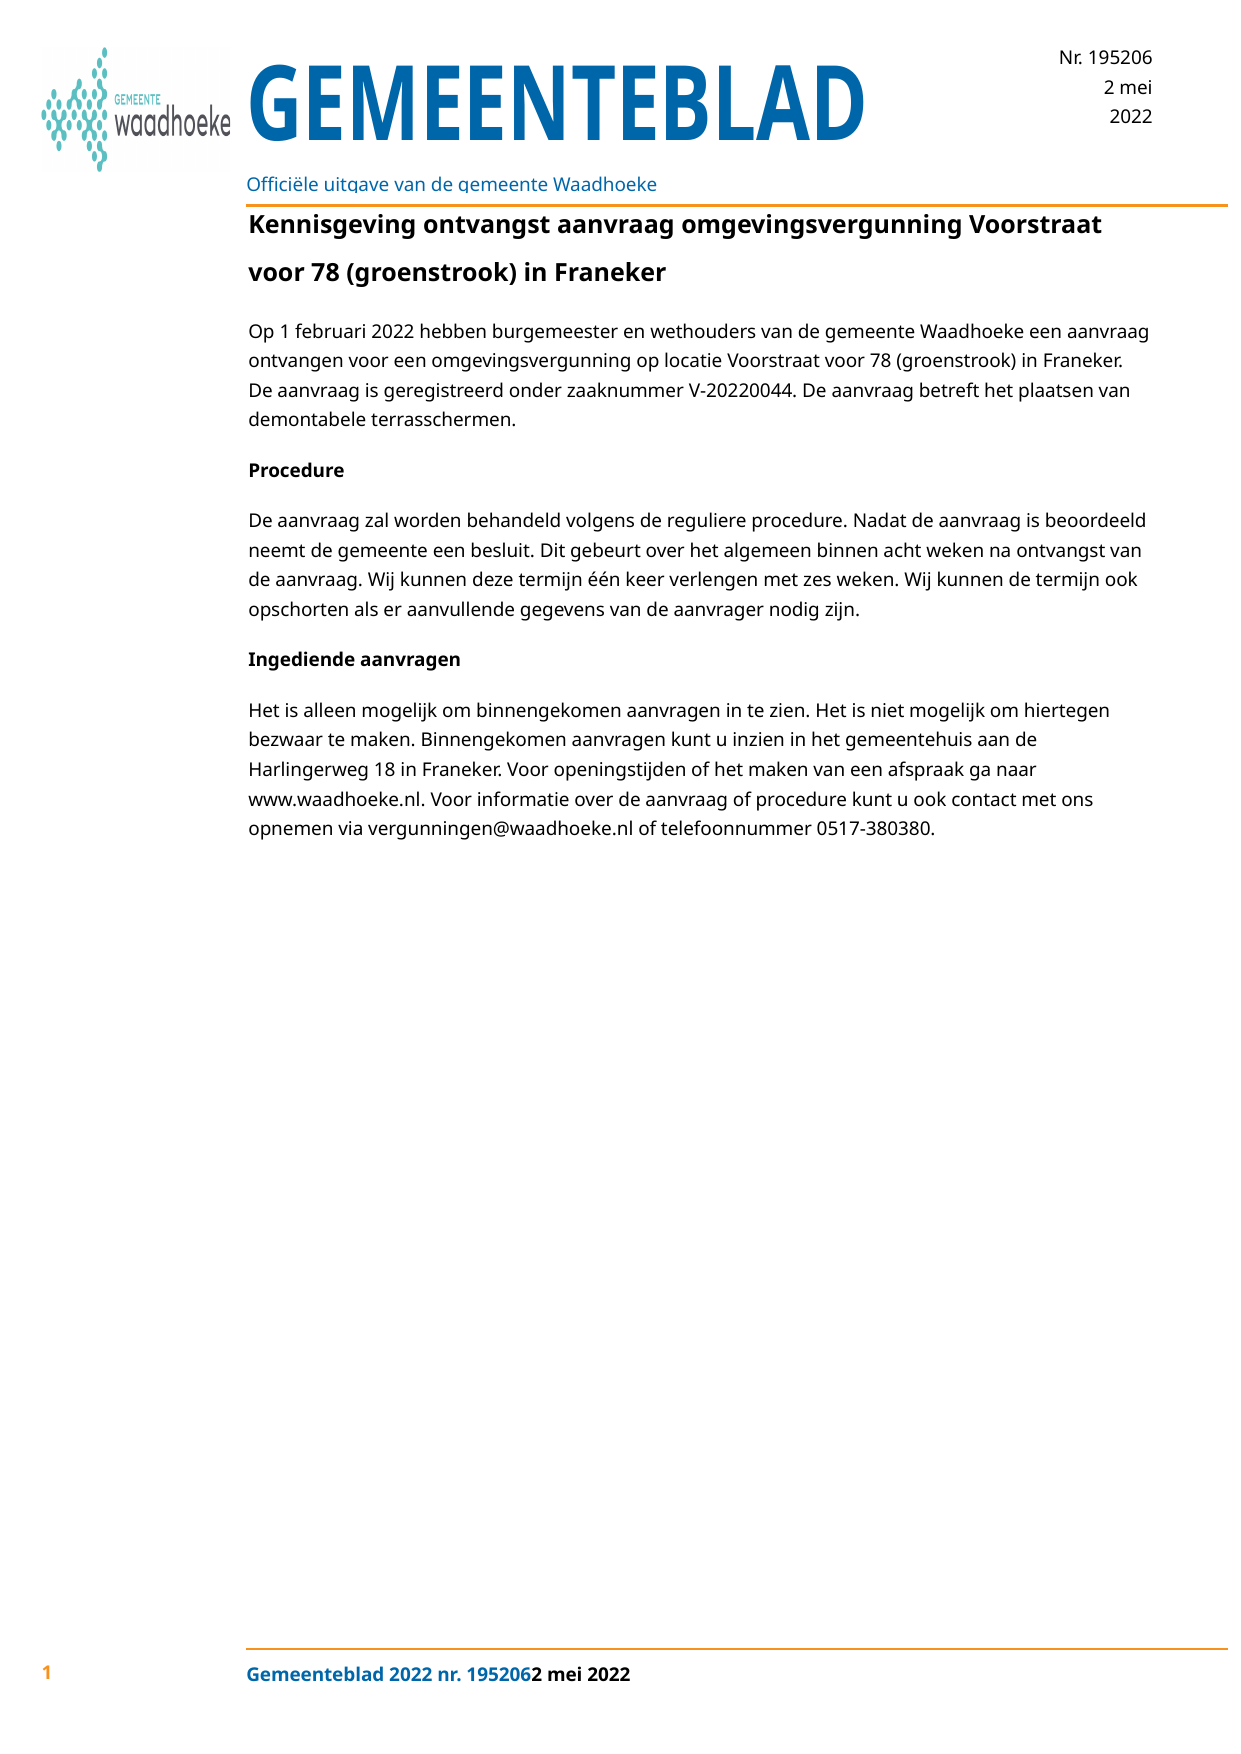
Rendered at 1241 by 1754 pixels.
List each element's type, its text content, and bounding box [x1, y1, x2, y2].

text Op 1 februari 2022 hebben burgemeester en wethouders van de gemeente Waadhoeke een aanvraag ontvangen voor een omgevingsvergunning op locatie Voorstraat voor 78 (groenstrook) in Franeker. De aanvraag is geregistreerd onder zaaknummer V-20220044. De aanvraag betreft het plaatsen van demontabele terrasschermen. [248, 318, 1152, 432]
text De aanvraag zal worden behandeld volgens de reguliere procedure. Nadat de aanvraag is beoordeeld neemt de gemeente een besluit. Dit gebeurt over het algemeen binnen acht weken na ontvangst van de aanvraag. Wij kunnen deze termijn één keer verlengen met zes weken. Wij kunnen de termijn ook opschorten als er aanvullende gegevens van de aanvrager nodig zijn. [248, 507, 1152, 622]
text Het is alleen mogelijk om binnengekomen aanvragen in te zien. Het is niet mogelijk om hiertegen bezwaar te maken. Binnengekomen aanvragen kunt u inzien in het gemeentehuis aan de Harlingerweg 18 in Franeker. Voor openingstijden of het maken van een afspraak ga naar www.waadhoeke.nl. Voor informatie over de aanvraag of procedure kunt u ook contact met ons opnemen via vergunningen@waadhoeke.nl of telefoonnummer 0517-380380. [248, 697, 1152, 841]
text Procedure [248, 457, 1152, 483]
picture [41, 47, 231, 172]
text Kennisgeving ontvangst aanvraag omgevingsvergunning Voorstraat voor 78 (groenstrook) in Franeker [248, 207, 1152, 288]
text Ingediende aanvragen [248, 647, 1152, 672]
